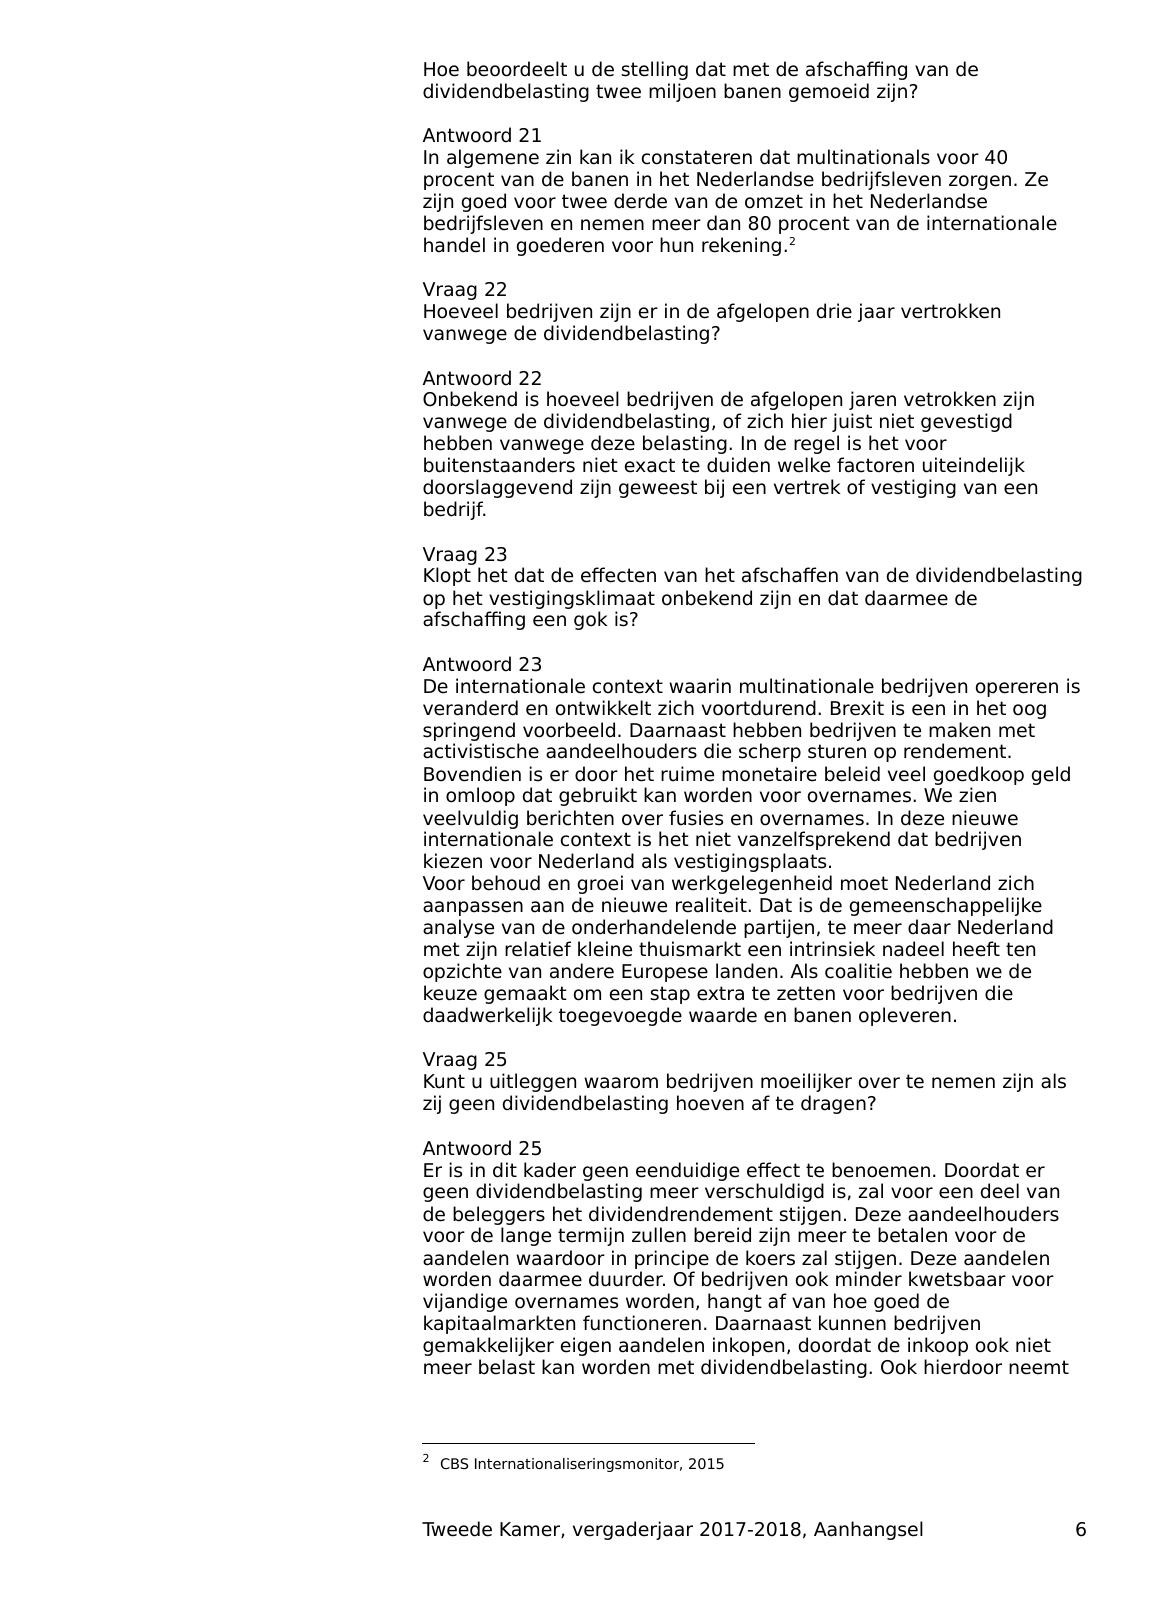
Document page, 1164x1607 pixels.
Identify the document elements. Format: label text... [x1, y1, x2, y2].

text CBS Internationaliseringsmonitor, 2015 [422, 1452, 1087, 1474]
text Antwoord 23 [422, 653, 1087, 676]
text Antwoord 22 [422, 367, 1087, 389]
text In algemene zin kan ik constateren dat multinationals voor 40 procent van de banen in het Nederlandse bedrijfsleven zorgen. Ze zijn goed voor twee derde van de omzet in het Nederlandse bedrijfsleven en nemen meer dan 80 procent van de internationale handel in goederen voor hun rekening. [422, 147, 1087, 257]
text Klopt het dat de effecten van het afschaffen van de dividendbelasting op het vestigingsklimaat onbekend zijn en dat daarmee de afschaffing een gok is? [422, 565, 1087, 631]
text Er is in dit kader geen eenduidige effect te benoemen. Doordat er geen dividendbelasting meer verschuldigd is, zal voor een deel van de beleggers het dividendrendement stijgen. Deze aandeelhouders voor de lange termijn zullen bereid zijn meer te betalen voor de aandelen waardoor in principe de koers zal stijgen. Deze aandelen worden daarmee duurder. Of bedrijven ook minder kwetsbaar voor vijandige overnames worden, hangt af van hoe goed de kapitaalmarkten functioneren. Daarnaast kunnen bedrijven gemakkelijker eigen aandelen inkopen, doordat de inkoop ook niet meer belast kan worden met dividendbelasting. Ook hierdoor neemt [422, 1159, 1087, 1379]
text Antwoord 25 [422, 1137, 1087, 1159]
text Antwoord 21 [422, 125, 1087, 147]
text Vraag 23 [422, 543, 1087, 565]
text Kunt u uitleggen waarom bedrijven moeilijker over te nemen zijn als zij geen dividendbelasting hoeven af te dragen? [422, 1071, 1087, 1115]
text Vraag 22 [422, 279, 1087, 301]
text Hoeveel bedrijven zijn er in de afgelopen drie jaar vertrokken vanwege de dividendbelasting? [422, 301, 1087, 345]
text Hoe beoordeelt u de stelling dat met de afschaffing van de dividendbelasting twee miljoen banen gemoeid zijn? [422, 59, 1087, 103]
text De internationale context waarin multinationale bedrijven opereren is veranderd en ontwikkelt zich voortdurend. Brexit is een in het oog springend voorbeeld. Daarnaast hebben bedrijven te maken met activistische aandeelhouders die scherp sturen op rendement. Bovendien is er door het ruime monetaire beleid veel goedkoop geld in omloop dat gebruikt kan worden voor overnames. We zien veelvuldig berichten over fusies en overnames. In deze nieuwe internationale context is het niet vanzelfsprekend dat bedrijven kiezen voor Nederland als vestigingsplaats. [422, 676, 1087, 873]
text Vraag 25 [422, 1049, 1087, 1071]
text Onbekend is hoeveel bedrijven de afgelopen jaren vetrokken zijn vanwege de dividendbelasting, of zich hier juist niet gevestigd hebben vanwege deze belasting. In de regel is het voor buitenstaanders niet exact te duiden welke factoren uiteindelijk doorslaggevend zijn geweest bij een vertrek of vestiging van een bedrijf. [422, 389, 1087, 521]
text Voor behoud en groei van werkgelegenheid moet Nederland zich aanpassen aan de nieuwe realiteit. Dat is de gemeenschappelijke analyse van de onderhandelende partijen, te meer daar Nederland met zijn relatief kleine thuismarkt een intrinsiek nadeel heeft ten opzichte van andere Europese landen. Als coalitie hebben we de keuze gemaakt om een stap extra te zetten voor bedrijven die daadwerkelijk toegevoegde waarde en banen opleveren. [422, 873, 1087, 1027]
